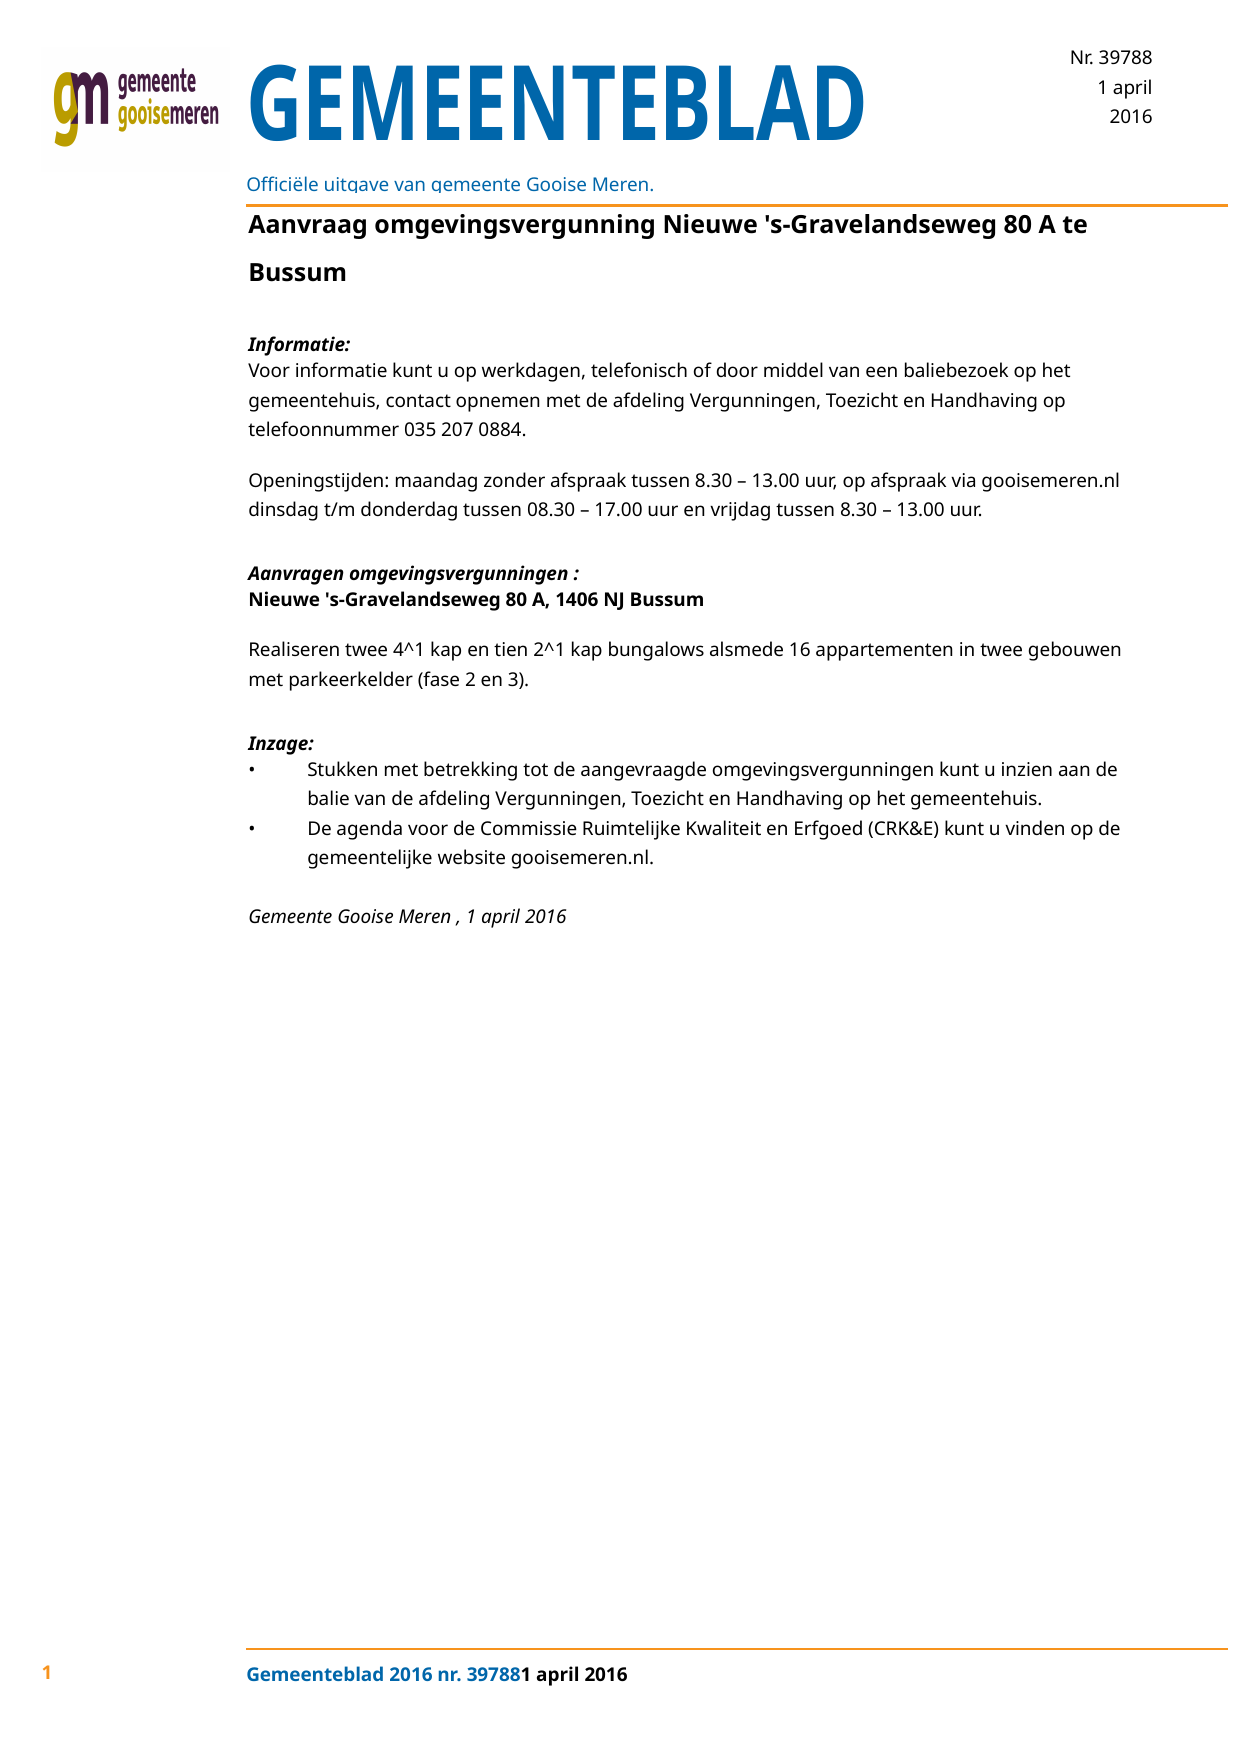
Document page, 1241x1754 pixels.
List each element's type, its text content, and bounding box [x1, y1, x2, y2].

text Voor informatie kunt u op werkdagen, telefonisch of door middel van een baliebezoek op het gemeentehuis, contact opnemen met de afdeling Vergunningen, Toezicht en Handhaving op telefoonnummer 035 207 0884. [248, 357, 1152, 442]
text Inzage: [248, 730, 1152, 756]
text Realiseren twee 4^1 kap en tien 2^1 kap bungalows alsmede 16 appartementen in twee gebouwen met parkeerkelder (fase 2 en 3). [248, 636, 1152, 692]
text Gemeente Gooise Meren , 1 april 2016 [248, 904, 1152, 929]
list De agenda voor de Commissie Ruimtelijke Kwaliteit en Erfgoed (CRK&E) kunt u vinden op de gemeentelijke website gooisemeren.nl. [248, 815, 1152, 870]
list Stukken met betrekking tot de aangevraagde omgevingsvergunningen kunt u inzien aan de balie van de afdeling Vergunningen, Toezicht en Handhaving op het gemeentehuis. [248, 756, 1152, 811]
text Openingstijden: maandag zonder afspraak tussen 8.30 – 13.00 uur, op afspraak via gooisemeren.nl dinsdag t/m donderdag tussen 08.30 – 17.00 uur en vrijdag tussen 8.30 – 13.00 uur. [248, 467, 1152, 522]
picture [41, 47, 231, 172]
text Aanvraag omgevingsvergunning Nieuwe 's-Gravelandseweg 80 A te Bussum [248, 207, 1152, 288]
text Aanvragen omgevingsvergunningen : [248, 560, 1152, 586]
text Informatie: [248, 331, 1152, 357]
text Nieuwe 's-Gravelandseweg 80 A, 1406 NJ Bussum [248, 586, 1152, 612]
